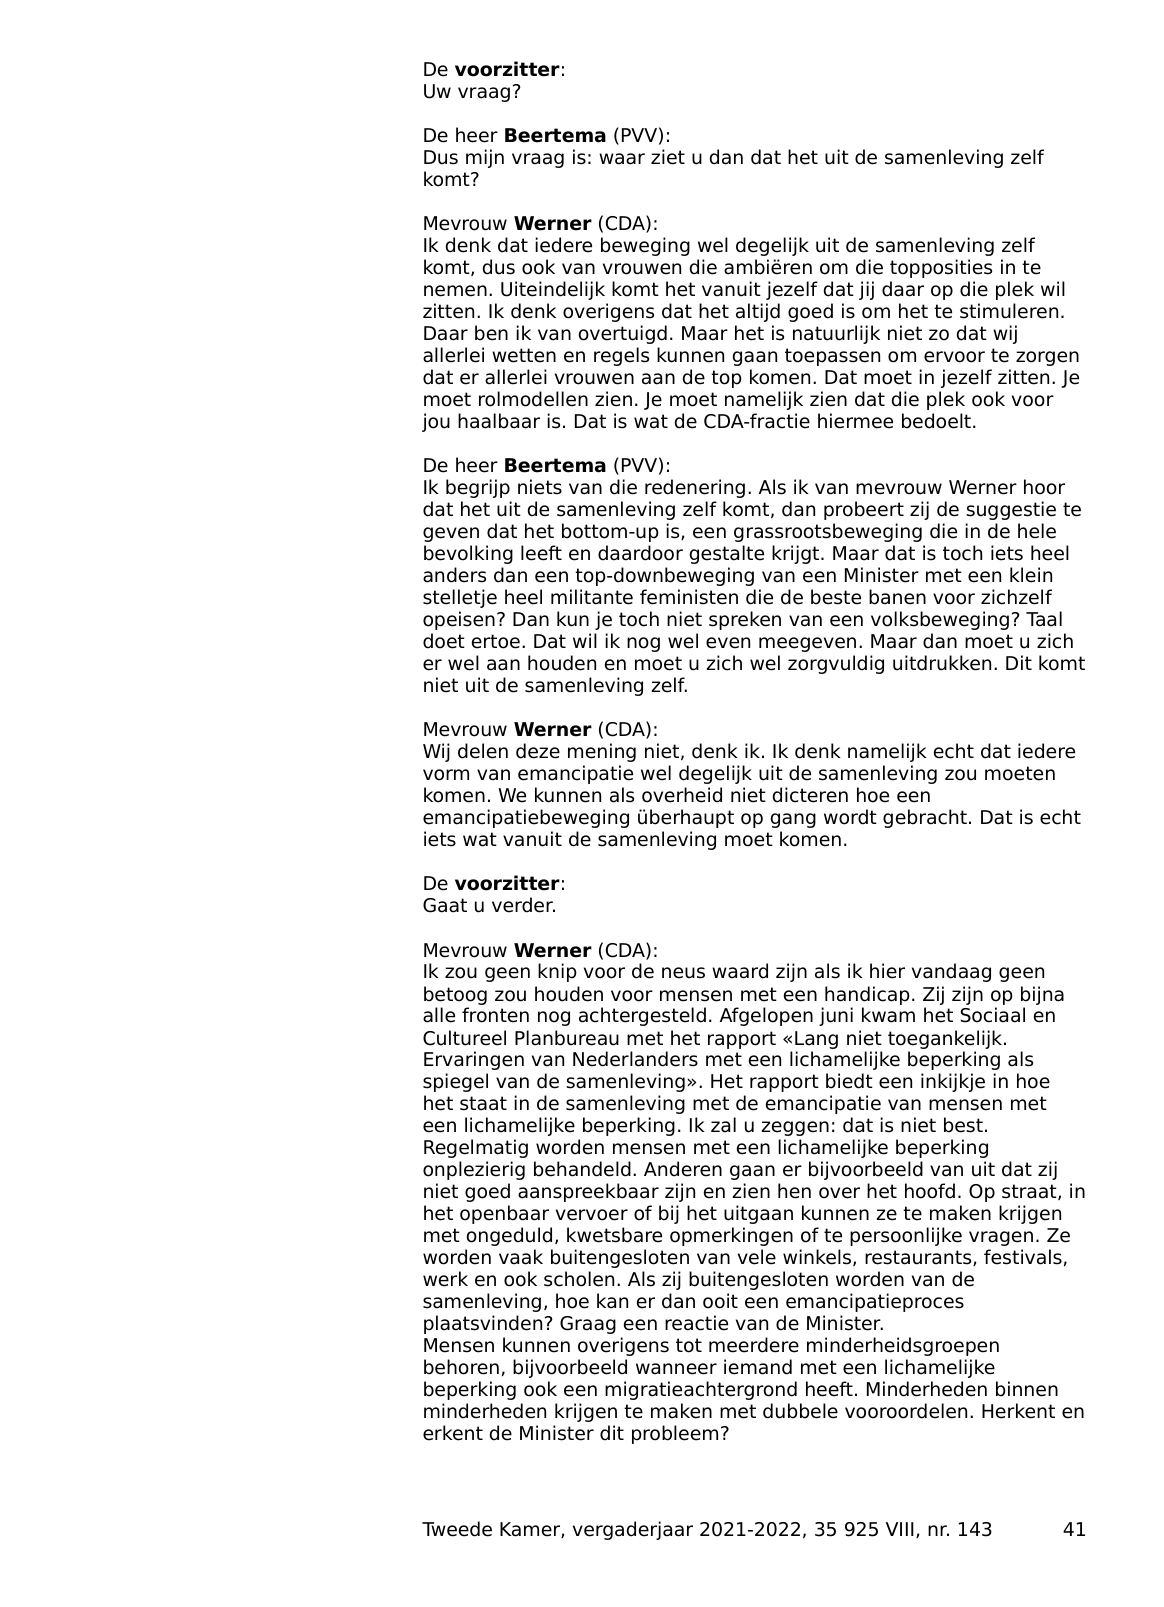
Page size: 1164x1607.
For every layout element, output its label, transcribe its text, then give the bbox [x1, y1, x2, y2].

text De voorzitter: [422, 873, 1087, 895]
text De heer Beertema (PVV): [422, 125, 1087, 147]
text Mevrouw Werner (CDA): [422, 939, 1087, 961]
text De voorzitter: [422, 59, 1087, 81]
text Mevrouw Werner (CDA): [422, 719, 1087, 741]
text Ik denk dat iedere beweging wel degelijk uit de samenleving zelf komt, dus ook van vrouwen die ambiëren om die topposities in te nemen. Uiteindelijk komt het vanuit jezelf dat jij daar op die plek wil zitten. Ik denk overigens dat het altijd goed is om het te stimuleren. Daar ben ik van overtuigd. Maar het is natuurlijk niet zo dat wij allerlei wetten en regels kunnen gaan toepassen om ervoor te zorgen dat er allerlei vrouwen aan de top komen. Dat moet in jezelf zitten. Je moet rolmodellen zien. Je moet namelijk zien dat die plek ook voor jou haalbaar is. Dat is wat de CDA-fractie hiermee bedoelt. [422, 235, 1087, 433]
text Dus mijn vraag is: waar ziet u dan dat het uit de samenleving zelf komt? [422, 147, 1087, 191]
text Ik zou geen knip voor de neus waard zijn als ik hier vandaag geen betoog zou houden voor mensen met een handicap. Zij zijn op bijna alle fronten nog achtergesteld. Afgelopen juni kwam het Sociaal en Cultureel Planbureau met het rapport «Lang niet toegankelijk. Ervaringen van Nederlanders met een lichamelijke beperking als spiegel van de samenleving». Het rapport biedt een inkijkje in hoe het staat in de samenleving met de emancipatie van mensen met een lichamelijke beperking. Ik zal u zeggen: dat is niet best. Regelmatig worden mensen met een lichamelijke beperking onplezierig behandeld. Anderen gaan er bijvoorbeeld van uit dat zij niet goed aanspreekbaar zijn en zien hen over het hoofd. Op straat, in het openbaar vervoer of bij het uitgaan kunnen ze te maken krijgen met ongeduld, kwetsbare opmerkingen of te persoonlijke vragen. Ze worden vaak buitengesloten van vele winkels, restaurants, festivals, werk en ook scholen. Als zij buitengesloten worden van de samenleving, hoe kan er dan ooit een emancipatieproces plaatsvinden? Graag een reactie van de Minister. [422, 961, 1087, 1335]
text Wij delen deze mening niet, denk ik. Ik denk namelijk echt dat iedere vorm van emancipatie wel degelijk uit de samenleving zou moeten komen. We kunnen als overheid niet dicteren hoe een emancipatiebeweging überhaupt op gang wordt gebracht. Dat is echt iets wat vanuit de samenleving moet komen. [422, 741, 1087, 851]
text Mensen kunnen overigens tot meerdere minderheidsgroepen behoren, bijvoorbeeld wanneer iemand met een lichamelijke beperking ook een migratieachtergrond heeft. Minderheden binnen minderheden krijgen te maken met dubbele vooroordelen. Herkent en erkent de Minister dit probleem? [422, 1335, 1087, 1445]
text Uw vraag? [422, 81, 1087, 103]
text Gaat u verder. [422, 895, 1087, 917]
text De heer Beertema (PVV): [422, 455, 1087, 477]
text Ik begrijp niets van die redenering. Als ik van mevrouw Werner hoor dat het uit de samenleving zelf komt, dan probeert zij de suggestie te geven dat het bottom-up is, een grassrootsbeweging die in de hele bevolking leeft en daardoor gestalte krijgt. Maar dat is toch iets heel anders dan een top-downbeweging van een Minister met een klein stelletje heel militante feministen die de beste banen voor zichzelf opeisen? Dan kun je toch niet spreken van een volksbeweging? Taal doet ertoe. Dat wil ik nog wel even meegeven. Maar dan moet u zich er wel aan houden en moet u zich wel zorgvuldig uitdrukken. Dit komt niet uit de samenleving zelf. [422, 477, 1087, 697]
text Mevrouw Werner (CDA): [422, 213, 1087, 235]
